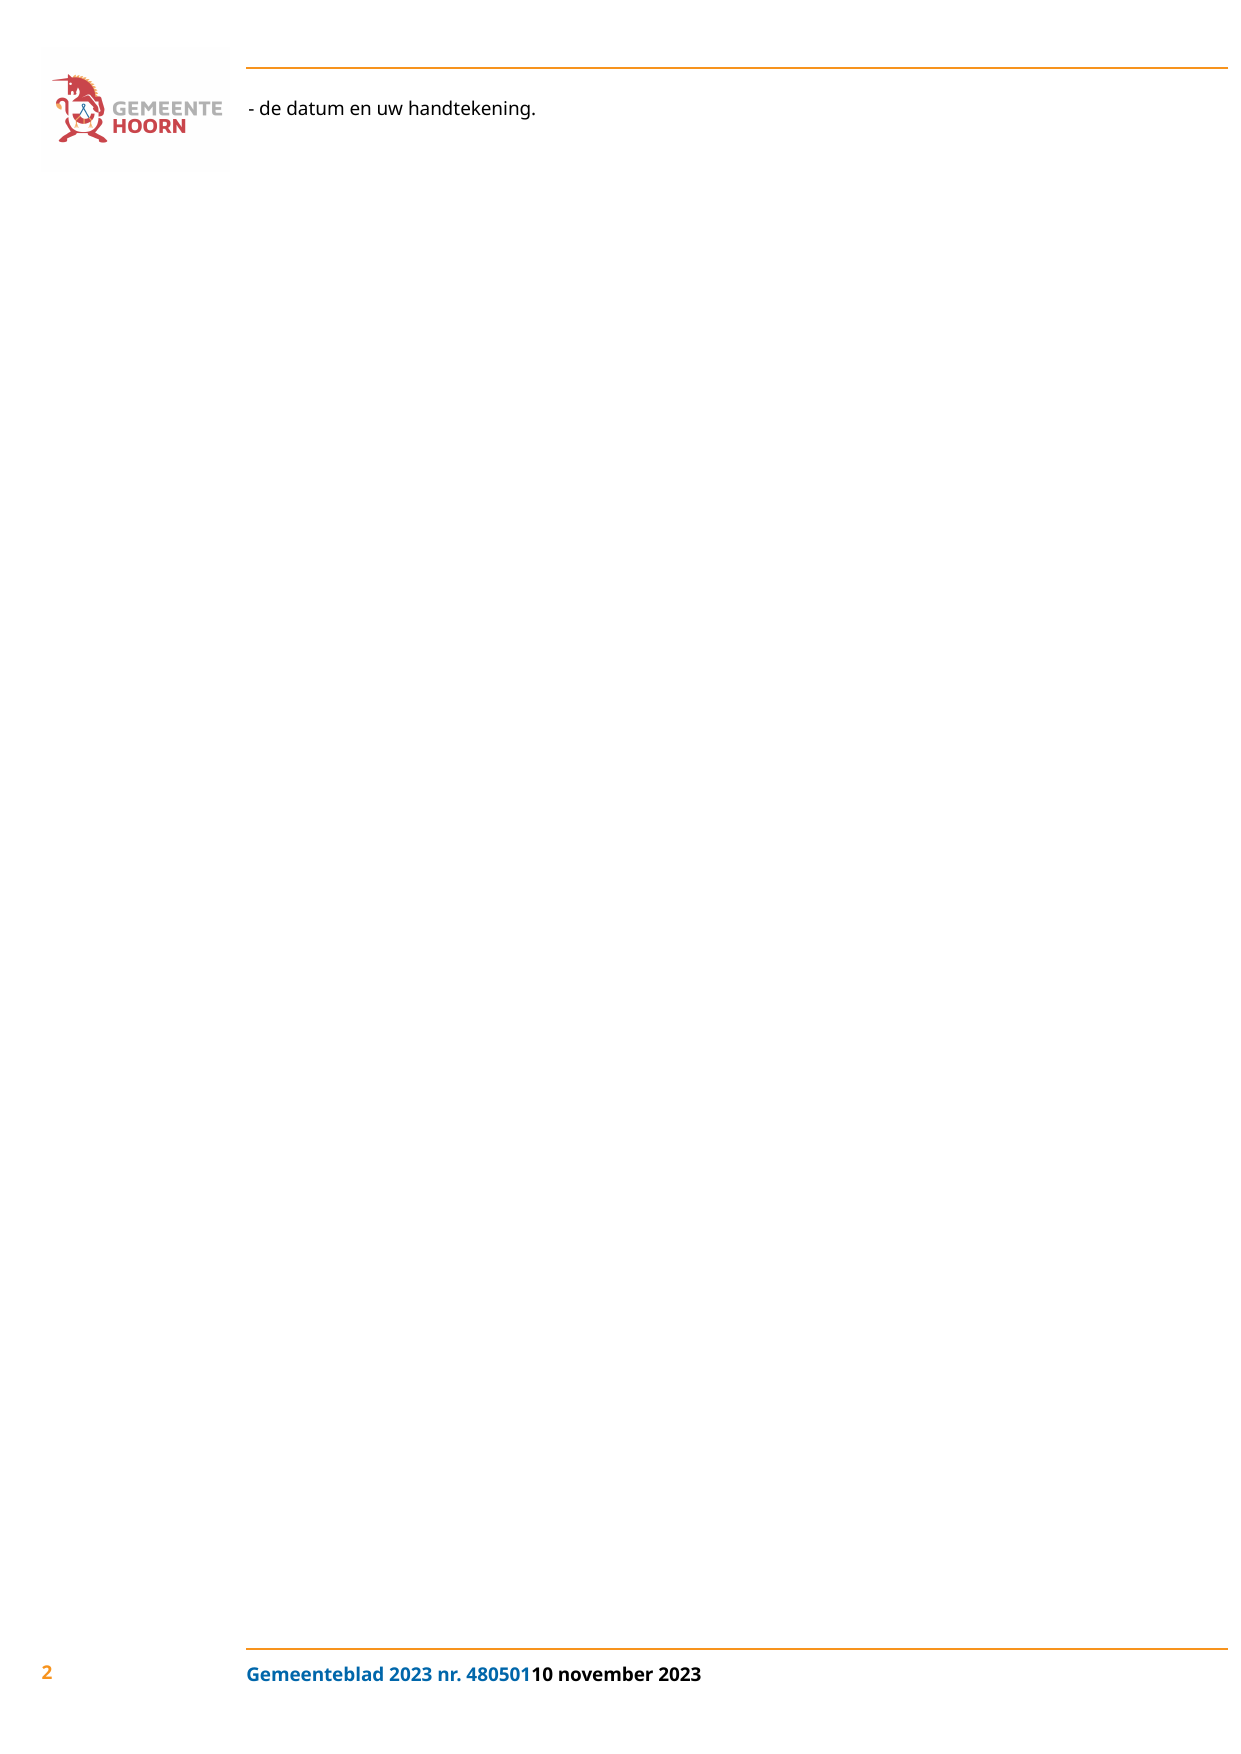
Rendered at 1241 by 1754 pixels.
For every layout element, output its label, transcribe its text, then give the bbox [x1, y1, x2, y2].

picture [41, 47, 231, 172]
text - de datum en uw handtekening. [248, 95, 1152, 121]
